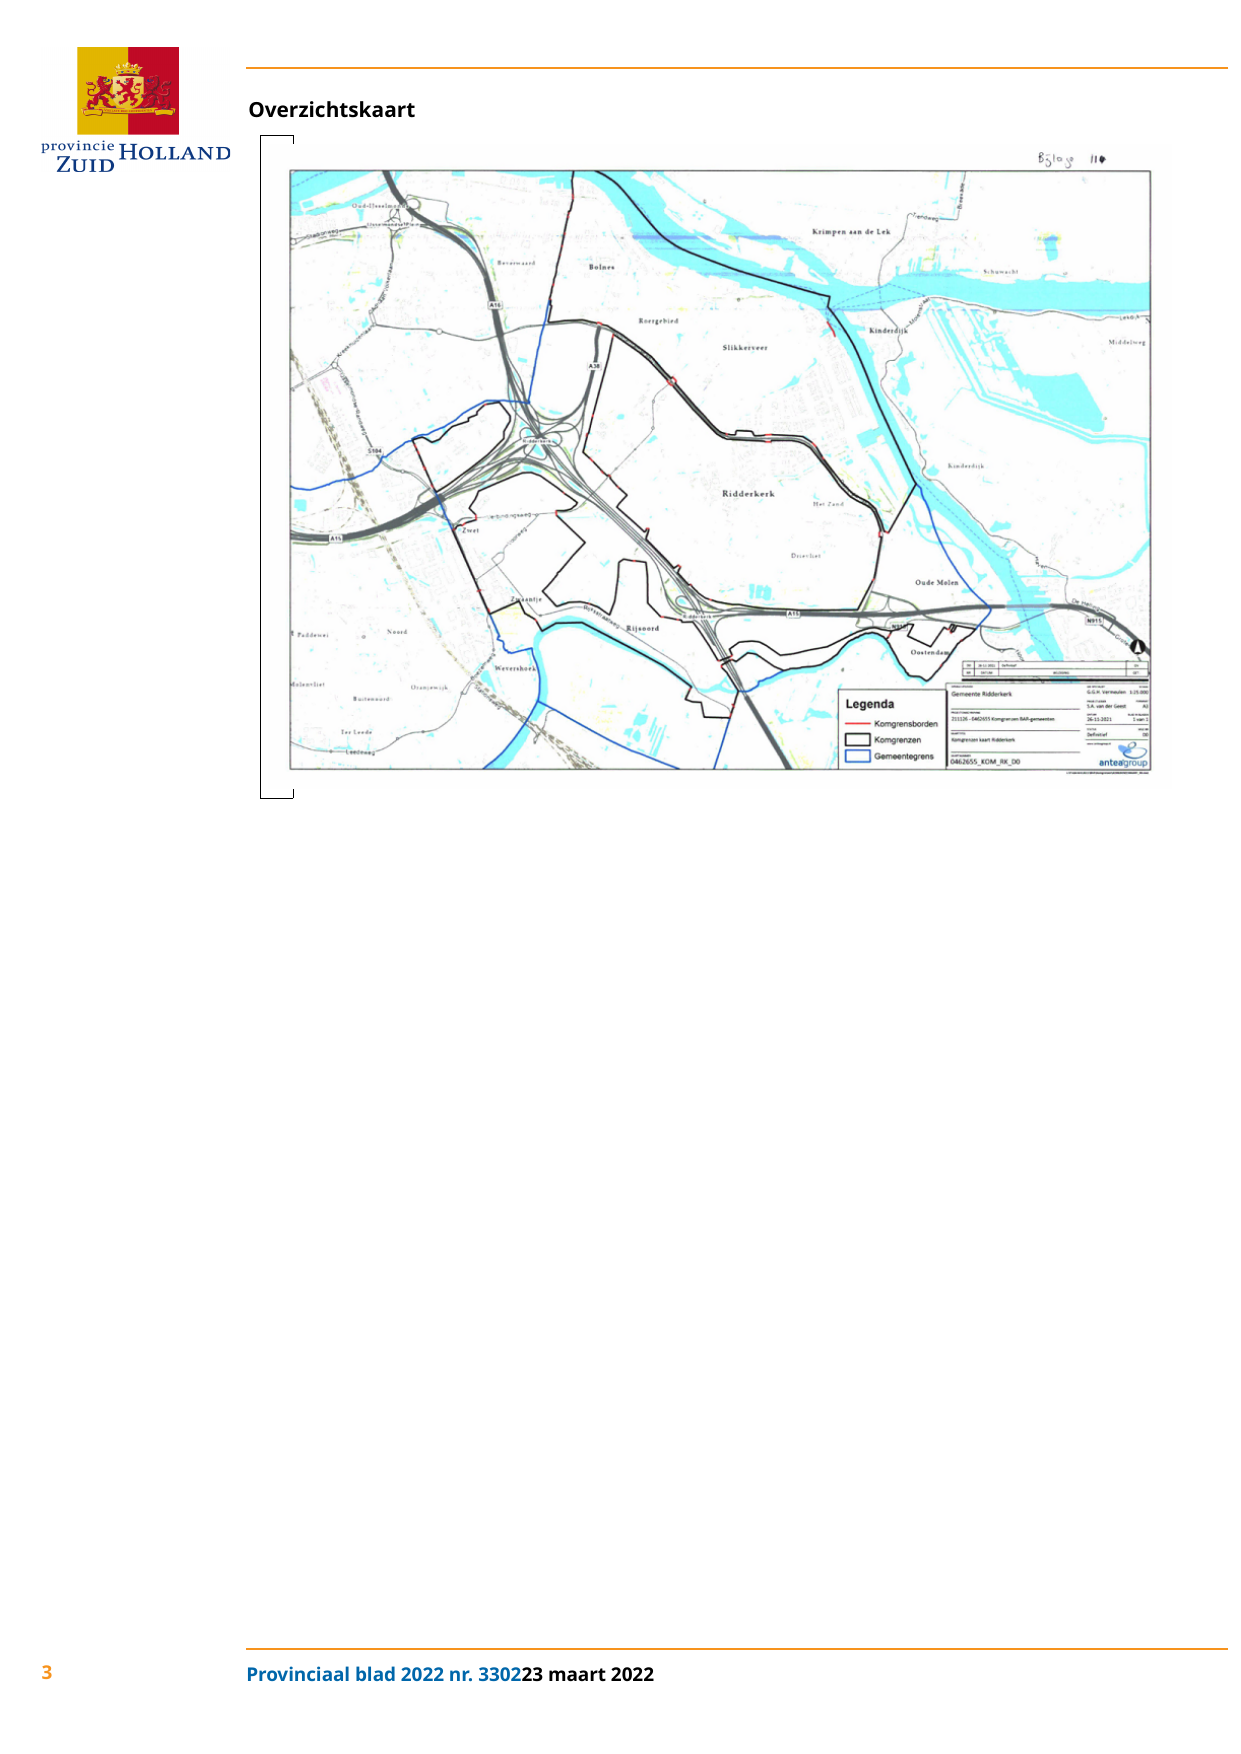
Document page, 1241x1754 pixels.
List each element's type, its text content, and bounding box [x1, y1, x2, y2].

text Overzichtskaart [248, 95, 1152, 123]
picture [41, 47, 231, 172]
picture [268, 144, 1173, 789]
